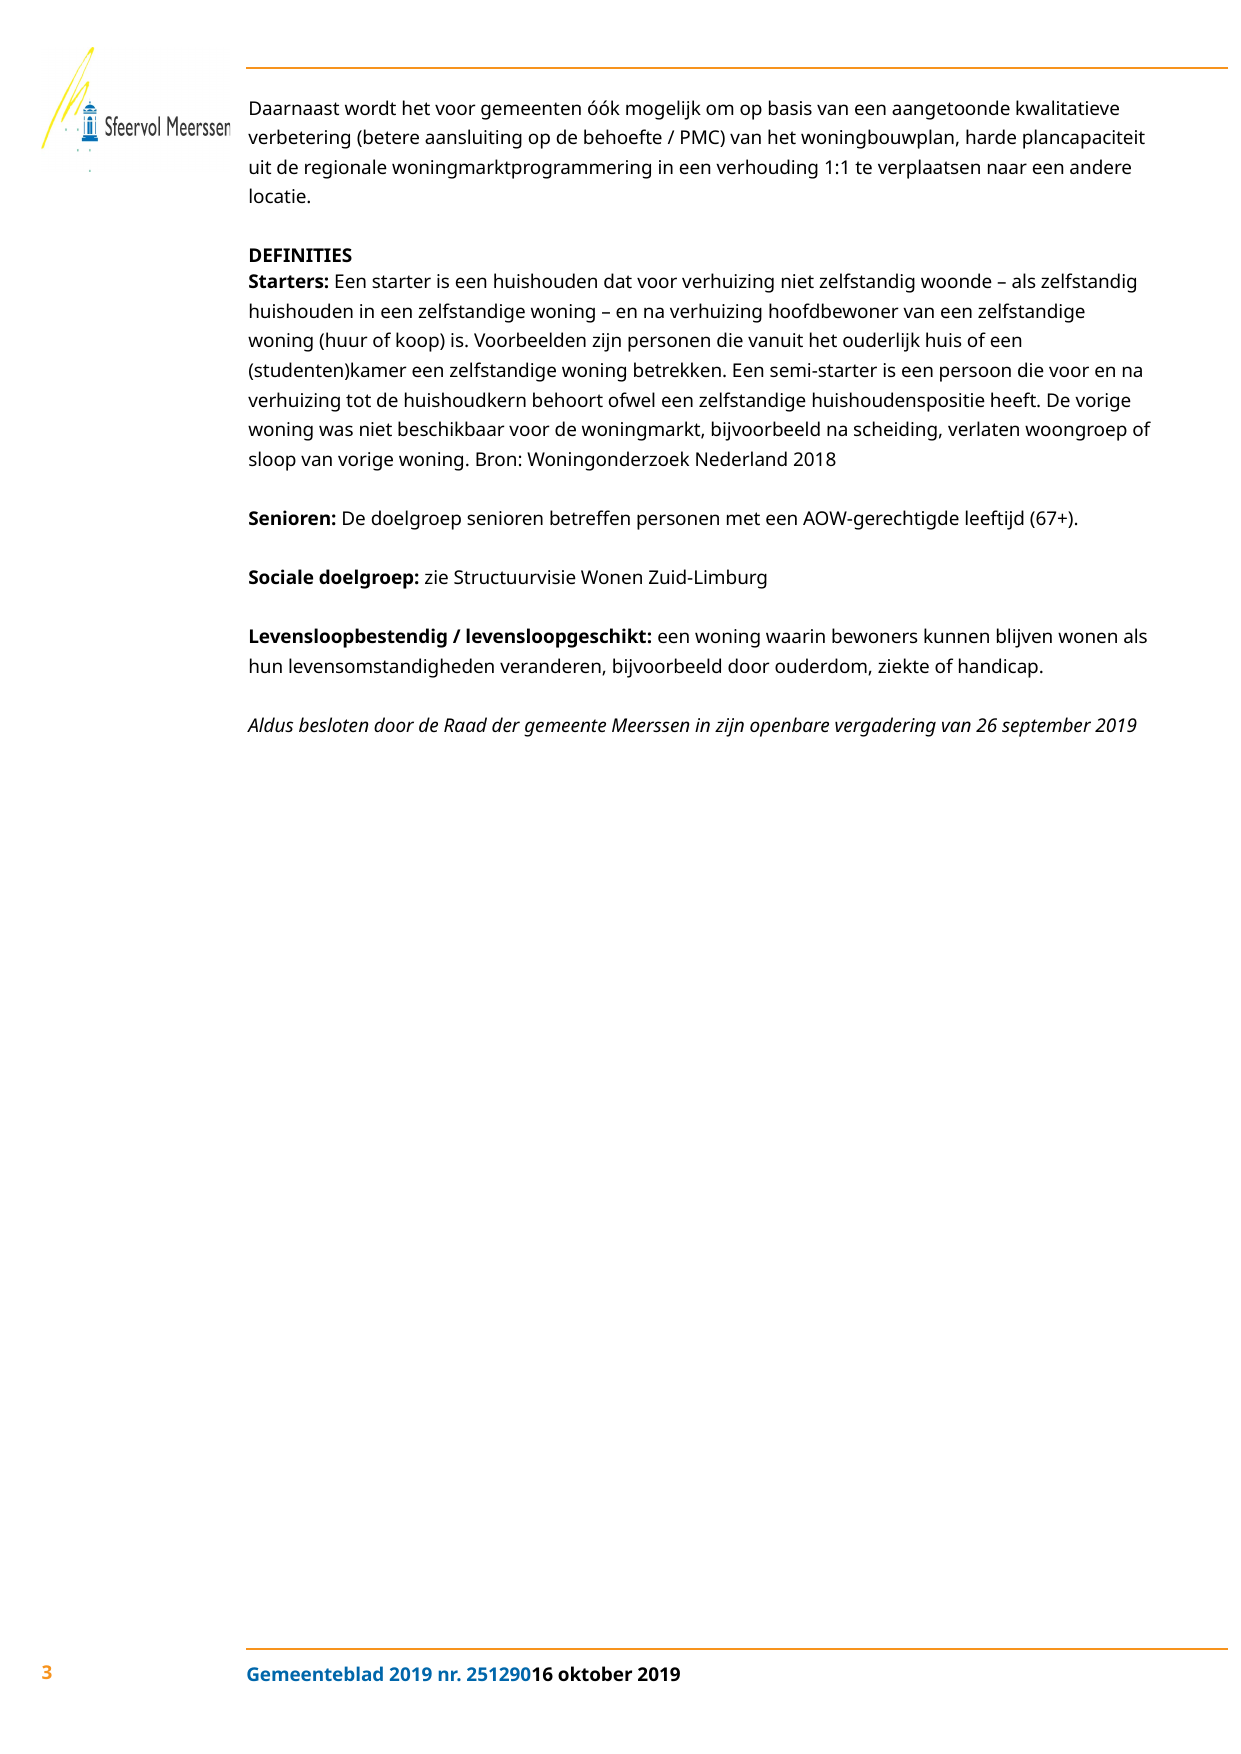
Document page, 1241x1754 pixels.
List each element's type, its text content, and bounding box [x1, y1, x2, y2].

text Starters: Een starter is een huishouden dat voor verhuizing niet zelfstandig woonde – als zelfstandig huishouden in een zelfstandige woning – en na verhuizing hoofdbewoner van een zelfstandige woning (huur of koop) is. Voorbeelden zijn personen die vanuit het ouderlijk huis of een (studenten)kamer een zelfstandige woning betrekken. Een semi-starter is een persoon die voor en na verhuizing tot de huishoudkern behoort ofwel een zelfstandige huishoudenspositie heeft. De vorige woning was niet beschikbaar voor de woningmarkt, bijvoorbeeld na scheiding, verlaten woongroep of sloop van vorige woning. Bron: Woningonderzoek Nederland 2018 [248, 268, 1152, 472]
text Levensloopbestendig / levensloopgeschikt: een woning waarin bewoners kunnen blijven wonen als hun levensomstandigheden veranderen, bijvoorbeeld door ouderdom, ziekte of handicap. [248, 623, 1152, 679]
text Senioren: De doelgroep senioren betreffen personen met een AOW-gerechtigde leeftijd (67+). [248, 505, 1152, 531]
text DEFINITIES [248, 243, 1152, 268]
text Aldus besloten door de Raad der gemeente Meerssen in zijn openbare vergadering van 26 september 2019 [248, 712, 1152, 738]
text Daarnaast wordt het voor gemeenten óók mogelijk om op basis van een aangetoonde kwalitatieve verbetering (betere aansluiting op de behoefte / PMC) van het woningbouwplan, harde plancapaciteit uit de regionale woningmarktprogrammering in een verhouding 1:1 te verplaatsen naar een andere locatie. [248, 95, 1152, 209]
picture [41, 47, 231, 172]
text Sociale doelgroep: zie Structuurvisie Wonen Zuid-Limburg [248, 564, 1152, 590]
